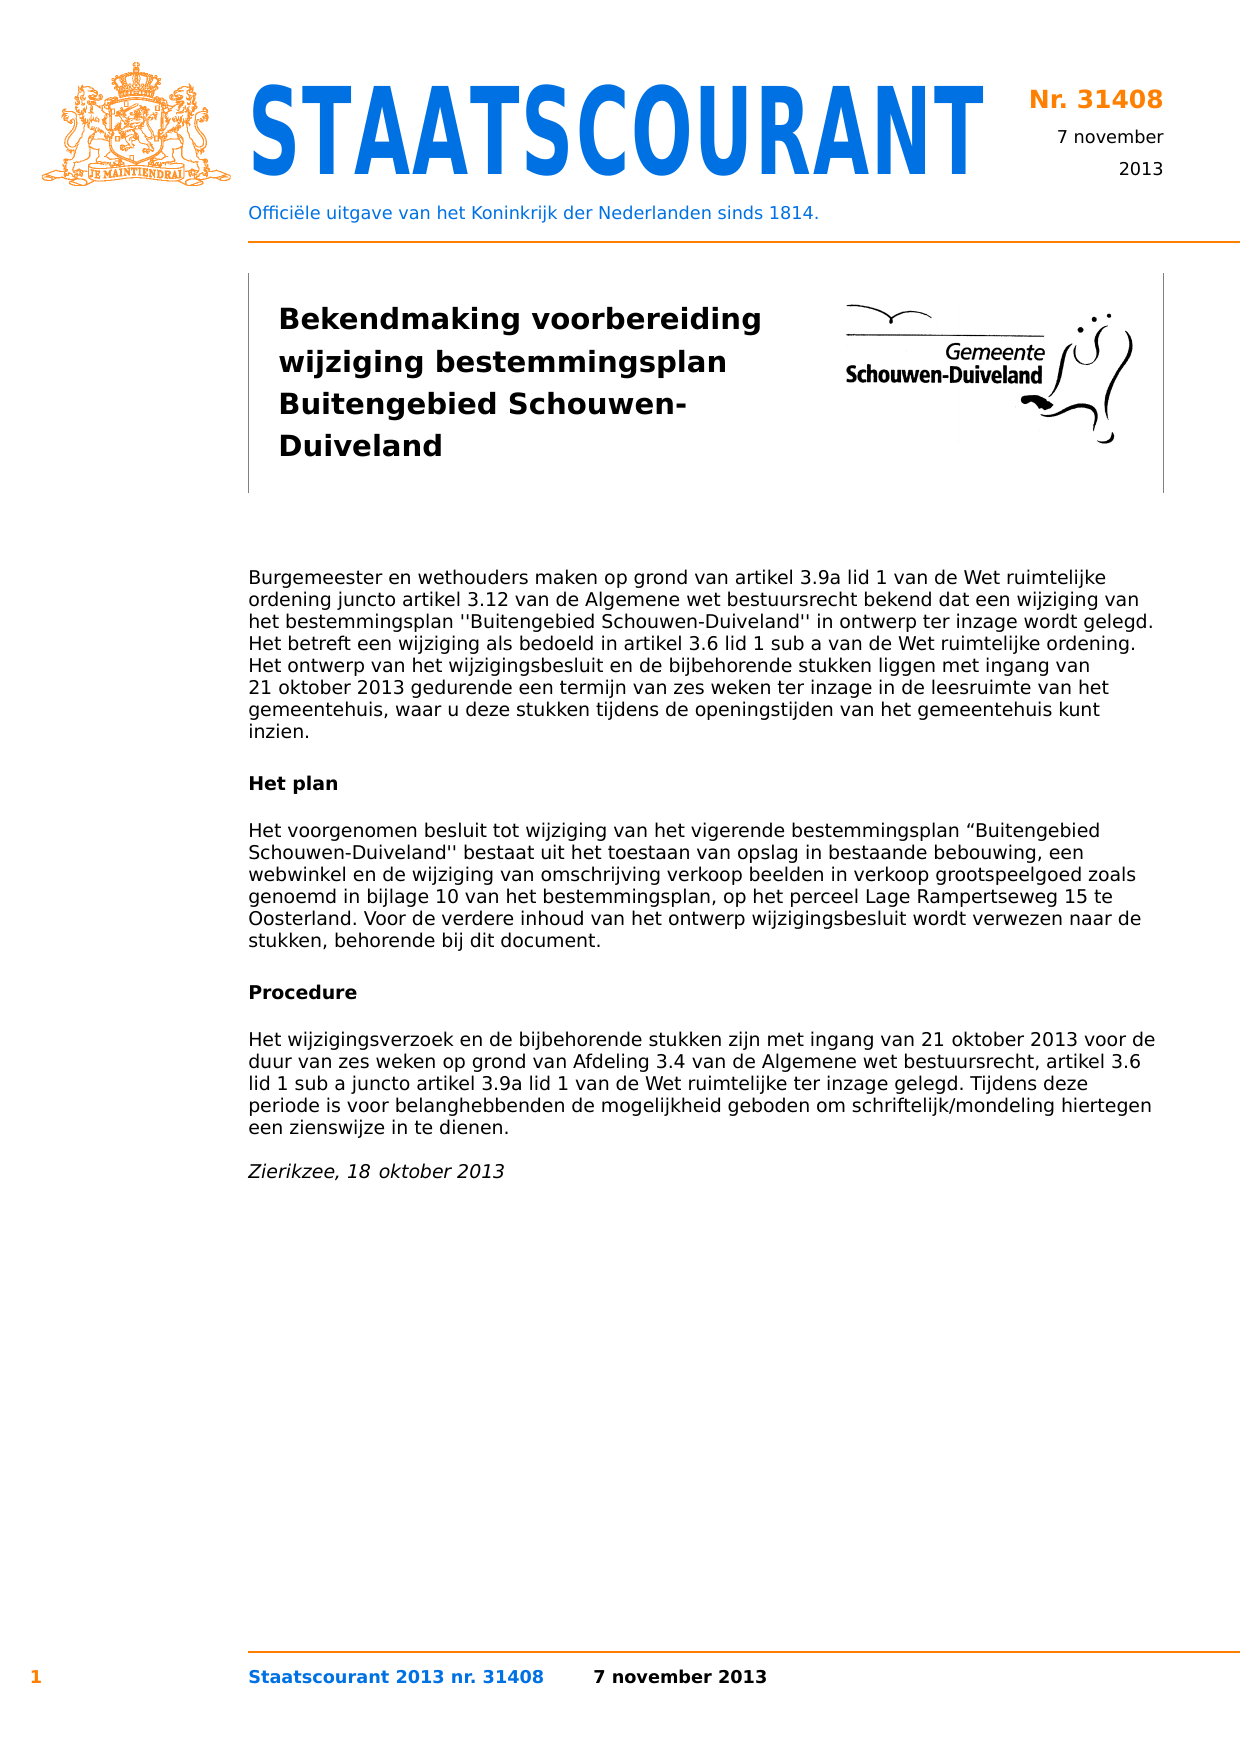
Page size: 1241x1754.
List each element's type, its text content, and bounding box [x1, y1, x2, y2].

text Het wijzigingsverzoek en de bijbehorende stukken zijn met ingang van 21 oktober 2013 voor de duur van zes weken op grond van Afdeling 3.4 van de Algemene wet bestuursrecht, artikel 3.6 lid 1 sub a juncto artikel 3.9a lid 1 van de Wet ruimtelijke ter inzage gelegd. Tijdens deze periode is voor belanghebbenden de mogelijkheid geboden om schriftelijk/mondeling hiertegen een zienswijze in te dienen. [248, 1029, 1163, 1139]
subtitle Bekendmaking voorbereiding wijziging bestemmingsplan Buitengebied Schouwen-Duiveland [249, 273, 1163, 493]
text Zierikzee, 18 oktober 2013 [248, 1161, 1163, 1182]
text Het voorgenomen besluit tot wijziging van het vigerende bestemmingsplan “Buitengebied Schouwen-Duiveland'' bestaat uit het toestaan van opslag in bestaande bebouwing, een webwinkel en de wijziging van omschrijving verkoop beelden in verkoop grootspeelgoed zoals genoemd in bijlage 10 van het bestemmingsplan, op het perceel Lage Rampertseweg 15 te Oosterland. Voor de verdere inhoud van het ontwerp wijzigingsbesluit wordt verwezen naar de stukken, behorende bij dit document. [248, 820, 1163, 952]
text Burgemeester en wethouders maken op grond van artikel 3.9a lid 1 van de Wet ruimtelijke ordening juncto artikel 3.12 van de Algemene wet bestuursrecht bekend dat een wijziging van het bestemmingsplan ''Buitengebied Schouwen-Duiveland'' in ontwerp ter inzage wordt gelegd. Het betreft een wijziging als bedoeld in artikel 3.6 lid 1 sub a van de Wet ruimtelijke ordening. Het ontwerp van het wijzigingsbesluit en de bijbehorende stukken liggen met ingang van 21 oktober 2013 gedurende een termijn van zes weken ter inzage in de leesruimte van het gemeentehuis, waar u deze stukken tijdens de openingstijden van het gemeentehuis kunt inzien. [248, 567, 1163, 743]
subtitle Het plan [248, 773, 1163, 795]
table_cell 7 november [998, 121, 1240, 153]
table_cell 2013 [998, 153, 1240, 203]
table_header [25, 62, 248, 241]
table_cell Officiële uitgave van het Koninkrijk der Nederlanden sinds 1814. [248, 203, 1240, 241]
picture [41, 62, 231, 186]
subtitle Procedure [248, 982, 1163, 1004]
table_header Nr. 31408 [998, 62, 1240, 121]
table_header STAATSCOURANT [248, 62, 998, 203]
picture [844, 302, 1134, 445]
